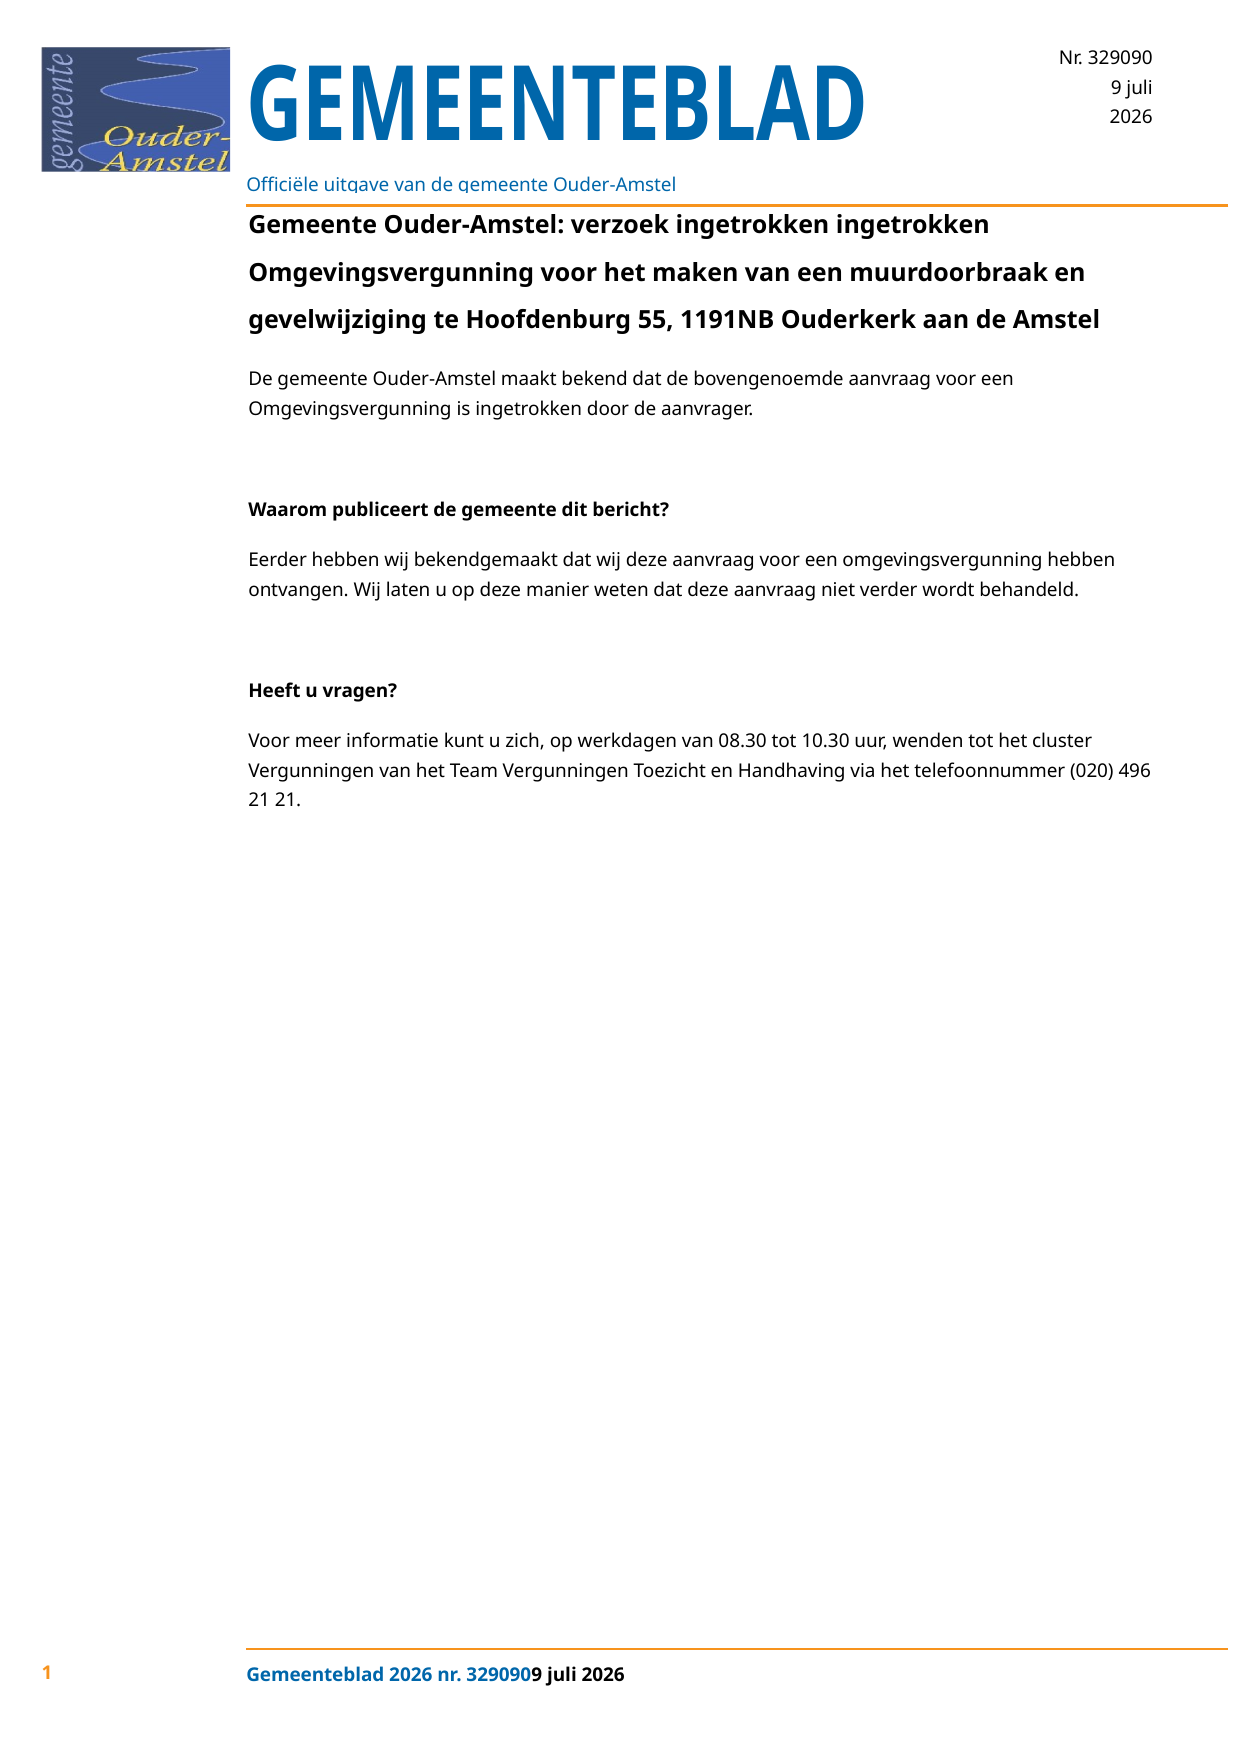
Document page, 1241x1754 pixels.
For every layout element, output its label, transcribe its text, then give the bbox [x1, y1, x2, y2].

text Waarom publiceert de gemeente dit bericht? [248, 496, 1152, 522]
text De gemeente Ouder-Amstel maakt bekend dat de bovengenoemde aanvraag voor een Omgevingsvergunning is ingetrokken door de aanvrager. [248, 366, 1152, 421]
text Eerder hebben wij bekendgemaakt dat wij deze aanvraag voor een omgevingsvergunning hebben ontvangen. Wij laten u op deze manier weten dat deze aanvraag niet verder wordt behandeld. [248, 546, 1152, 602]
picture [41, 47, 231, 172]
text Voor meer informatie kunt u zich, op werkdagen van 08.30 tot 10.30 uur, wenden tot het cluster Vergunningen van het Team Vergunningen Toezicht en Handhaving via het telefoonnummer (020) 496 21 21. [248, 727, 1152, 812]
text Heeft u vragen? [248, 677, 1152, 702]
text Gemeente Ouder-Amstel: verzoek ingetrokken ingetrokken Omgevingsvergunning voor het maken van een muurdoorbraak en gevelwijziging te Hoofdenburg 55, 1191NB Ouderkerk aan de Amstel [248, 207, 1152, 336]
